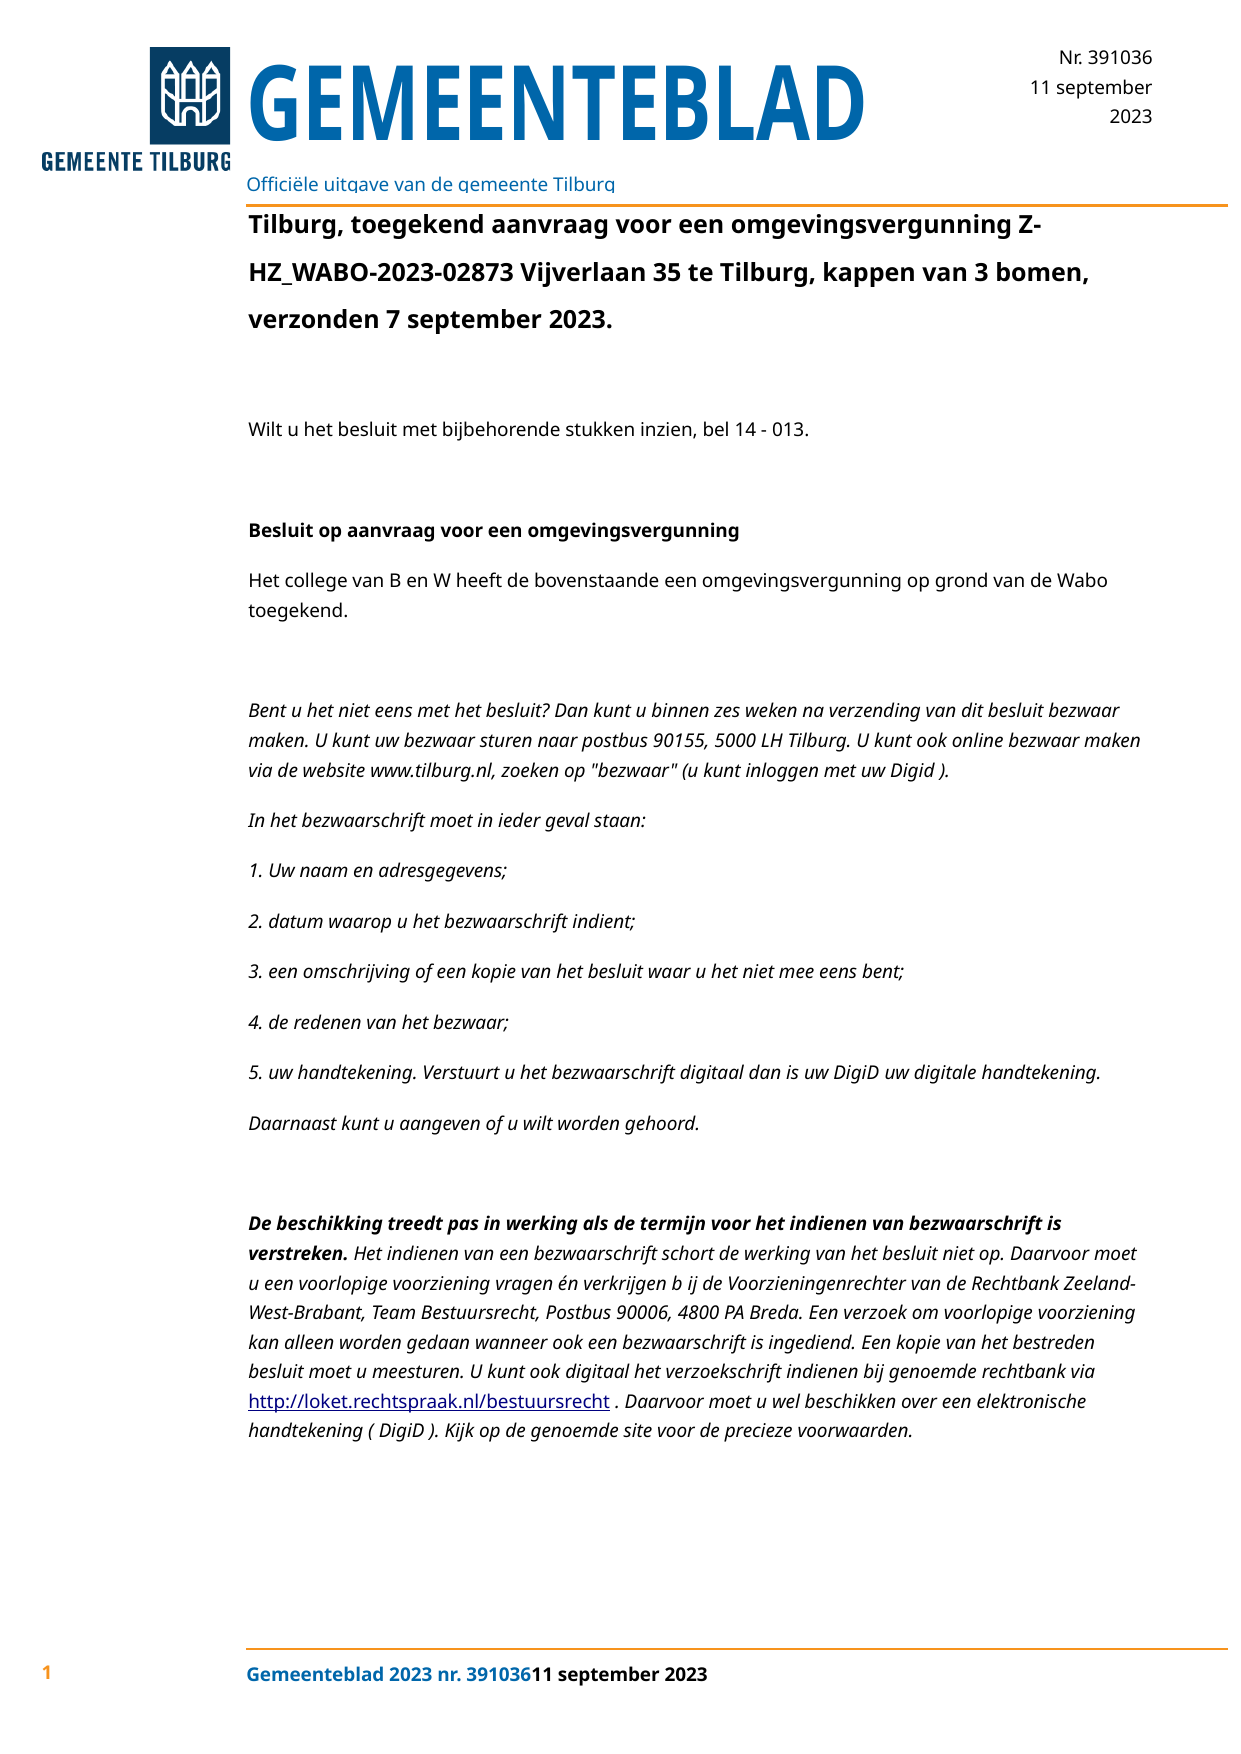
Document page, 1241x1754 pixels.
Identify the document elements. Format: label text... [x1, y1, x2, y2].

text Besluit op aanvraag voor een omgevingsvergunning [248, 517, 1152, 542]
text Wilt u het besluit met bijbehorende stukken inzien, bel 14 - 013. [248, 416, 1152, 442]
text Tilburg, toegekend aanvraag voor een omgevingsvergunning Z-HZ_WABO-2023-02873 Vijverlaan 35 te Tilburg, kappen van 3 bomen, verzonden 7 september 2023. [248, 207, 1152, 336]
text Het college van B en W heeft de bovenstaande een omgevingsvergunning op grond van de Wabo toegekend. [248, 567, 1152, 622]
text 2. datum waarop u het bezwaarschrift indient; [248, 908, 1152, 934]
text Bent u het niet eens met het besluit? Dan kunt u binnen zes weken na verzending van dit besluit bezwaar maken. U kunt uw bezwaar sturen naar postbus 90155, 5000 LH Tilburg. U kunt ook online bezwaar maken via de website www.tilburg.nl, zoeken op "bezwaar" (u kunt inloggen met uw Digid ). [248, 698, 1152, 782]
text Daarnaast kunt u aangeven of u wilt worden gehoord. [248, 1110, 1152, 1135]
text 4. de redenen van het bezwaar; [248, 1009, 1152, 1034]
text 1. Uw naam en adresgegevens; [248, 858, 1152, 883]
text De beschikking treedt pas in werking als de termijn voor het indienen van bezwaarschrift is verstreken. Het indienen van een bezwaarschrift schort de werking van het besluit niet op. Daarvoor moet u een voorlopige voorziening vragen én verkrijgen b ij de Voorzieningenrechter van de Rechtbank Zeeland-West-Brabant, Team Bestuursrecht, Postbus 90006, 4800 PA Breda. Een verzoek om voorlopige voorziening kan alleen worden gedaan wanneer ook een bezwaarschrift is ingediend. Een kopie van het bestreden besluit moet u meesturen. U kunt ook digitaal het verzoekschrift indienen bij genoemde rechtbank via http://loket.rechtspraak.nl/bestuursrecht . Daarvoor moet u wel beschikken over een elektronische handtekening ( DigiD ). Kijk op de genoemde site voor de precieze voorwaarden. [248, 1211, 1152, 1443]
text 3. een omschrijving of een kopie van het besluit waar u het niet mee eens bent; [248, 958, 1152, 984]
text 5. uw handtekening. Verstuurt u het bezwaarschrift digitaal dan is uw DigiD uw digitale handtekening. [248, 1059, 1152, 1085]
picture [41, 47, 231, 172]
text In het bezwaarschrift moet in ieder geval staan: [248, 807, 1152, 833]
